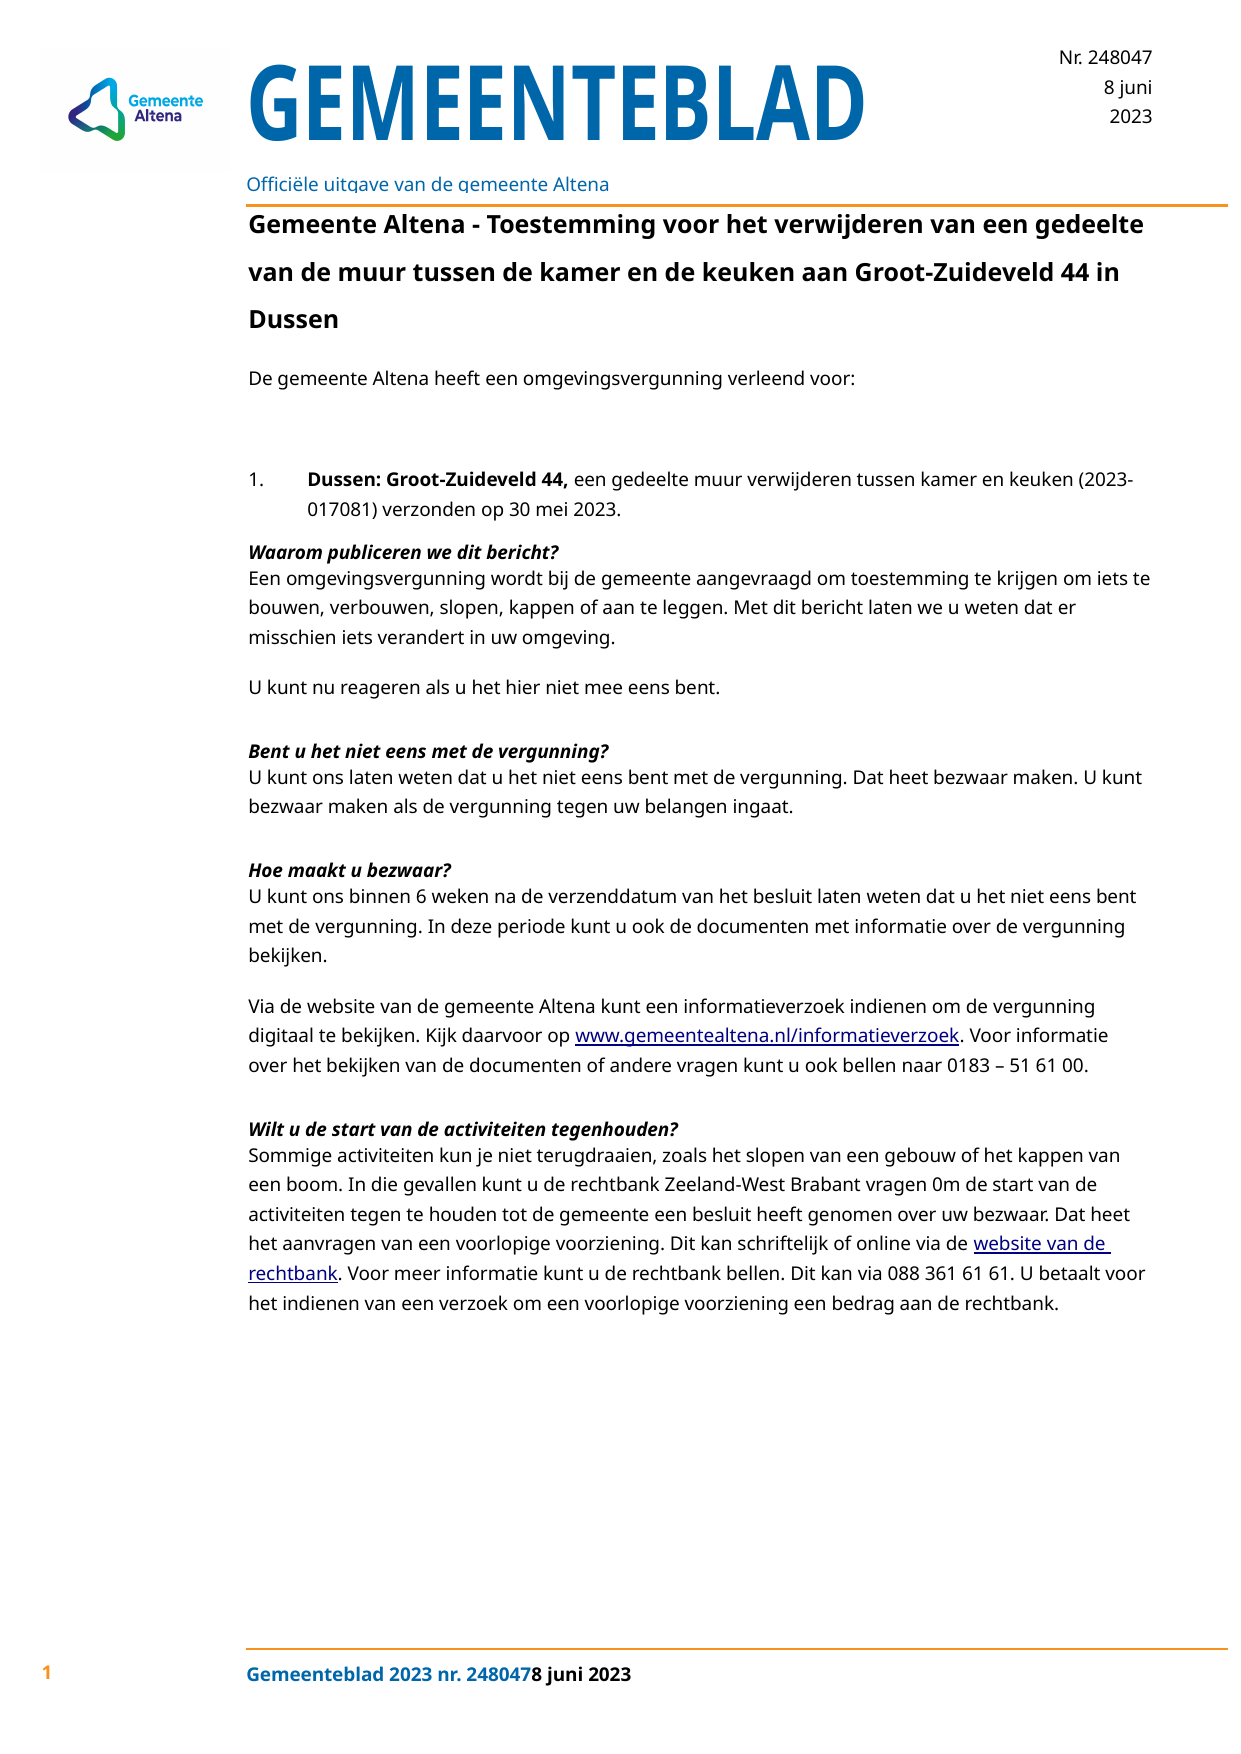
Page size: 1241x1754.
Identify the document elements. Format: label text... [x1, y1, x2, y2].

text Waarom publiceren we dit bericht? [248, 539, 1152, 565]
picture [41, 47, 231, 172]
text U kunt ons laten weten dat u het niet eens bent met de vergunning. Dat heet bezwaar maken. U kunt bezwaar maken als de vergunning tegen uw belangen ingaat. [248, 764, 1152, 819]
list Dussen: Groot-Zuideveld 44, een gedeelte muur verwijderen tussen kamer en keuken (2023-017081) verzonden op 30 mei 2023. [248, 466, 1152, 522]
text Een omgevingsvergunning wordt bij de gemeente aangevraagd om toestemming te krijgen om iets te bouwen, verbouwen, slopen, kappen of aan te leggen. Met dit bericht laten we u weten dat er misschien iets verandert in uw omgeving. [248, 565, 1152, 650]
text Bent u het niet eens met de vergunning? [248, 738, 1152, 764]
text Sommige activiteiten kun je niet terugdraaien, zoals het slopen van een gebouw of het kappen van een boom. In die gevallen kunt u de rechtbank Zeeland-West Brabant vragen 0m de start van de activiteiten tegen te houden tot de gemeente een besluit heeft genomen over uw bezwaar. Dat heet het aanvragen van een voorlopige voorziening. Dit kan schriftelijk of online via de website van de rechtbank. Voor meer informatie kunt u de rechtbank bellen. Dit kan via 088 361 61 61. U betaalt voor het indienen van een verzoek om een voorlopige voorziening een bedrag aan de rechtbank. [248, 1142, 1152, 1315]
text Via de website van de gemeente Altena kunt een informatieverzoek indienen om de vergunning digitaal te bekijken. Kijk daarvoor op www.gemeentealtena.nl/informatieverzoek. Voor informatie over het bekijken van de documenten of andere vragen kunt u ook bellen naar 0183 – 51 61 00. [248, 993, 1152, 1078]
text U kunt nu reageren als u het hier niet mee eens bent. [248, 674, 1152, 700]
text Gemeente Altena - Toestemming voor het verwijderen van een gedeelte van de muur tussen de kamer en de keuken aan Groot-Zuideveld 44 in Dussen [248, 207, 1152, 336]
text De gemeente Altena heeft een omgevingsvergunning verleend voor: [248, 366, 1152, 391]
text Wilt u de start van de activiteiten tegenhouden? [248, 1116, 1152, 1142]
text U kunt ons binnen 6 weken na de verzenddatum van het besluit laten weten dat u het niet eens bent met de vergunning. In deze periode kunt u ook de documenten met informatie over de vergunning bekijken. [248, 883, 1152, 968]
text Hoe maakt u bezwaar? [248, 858, 1152, 883]
